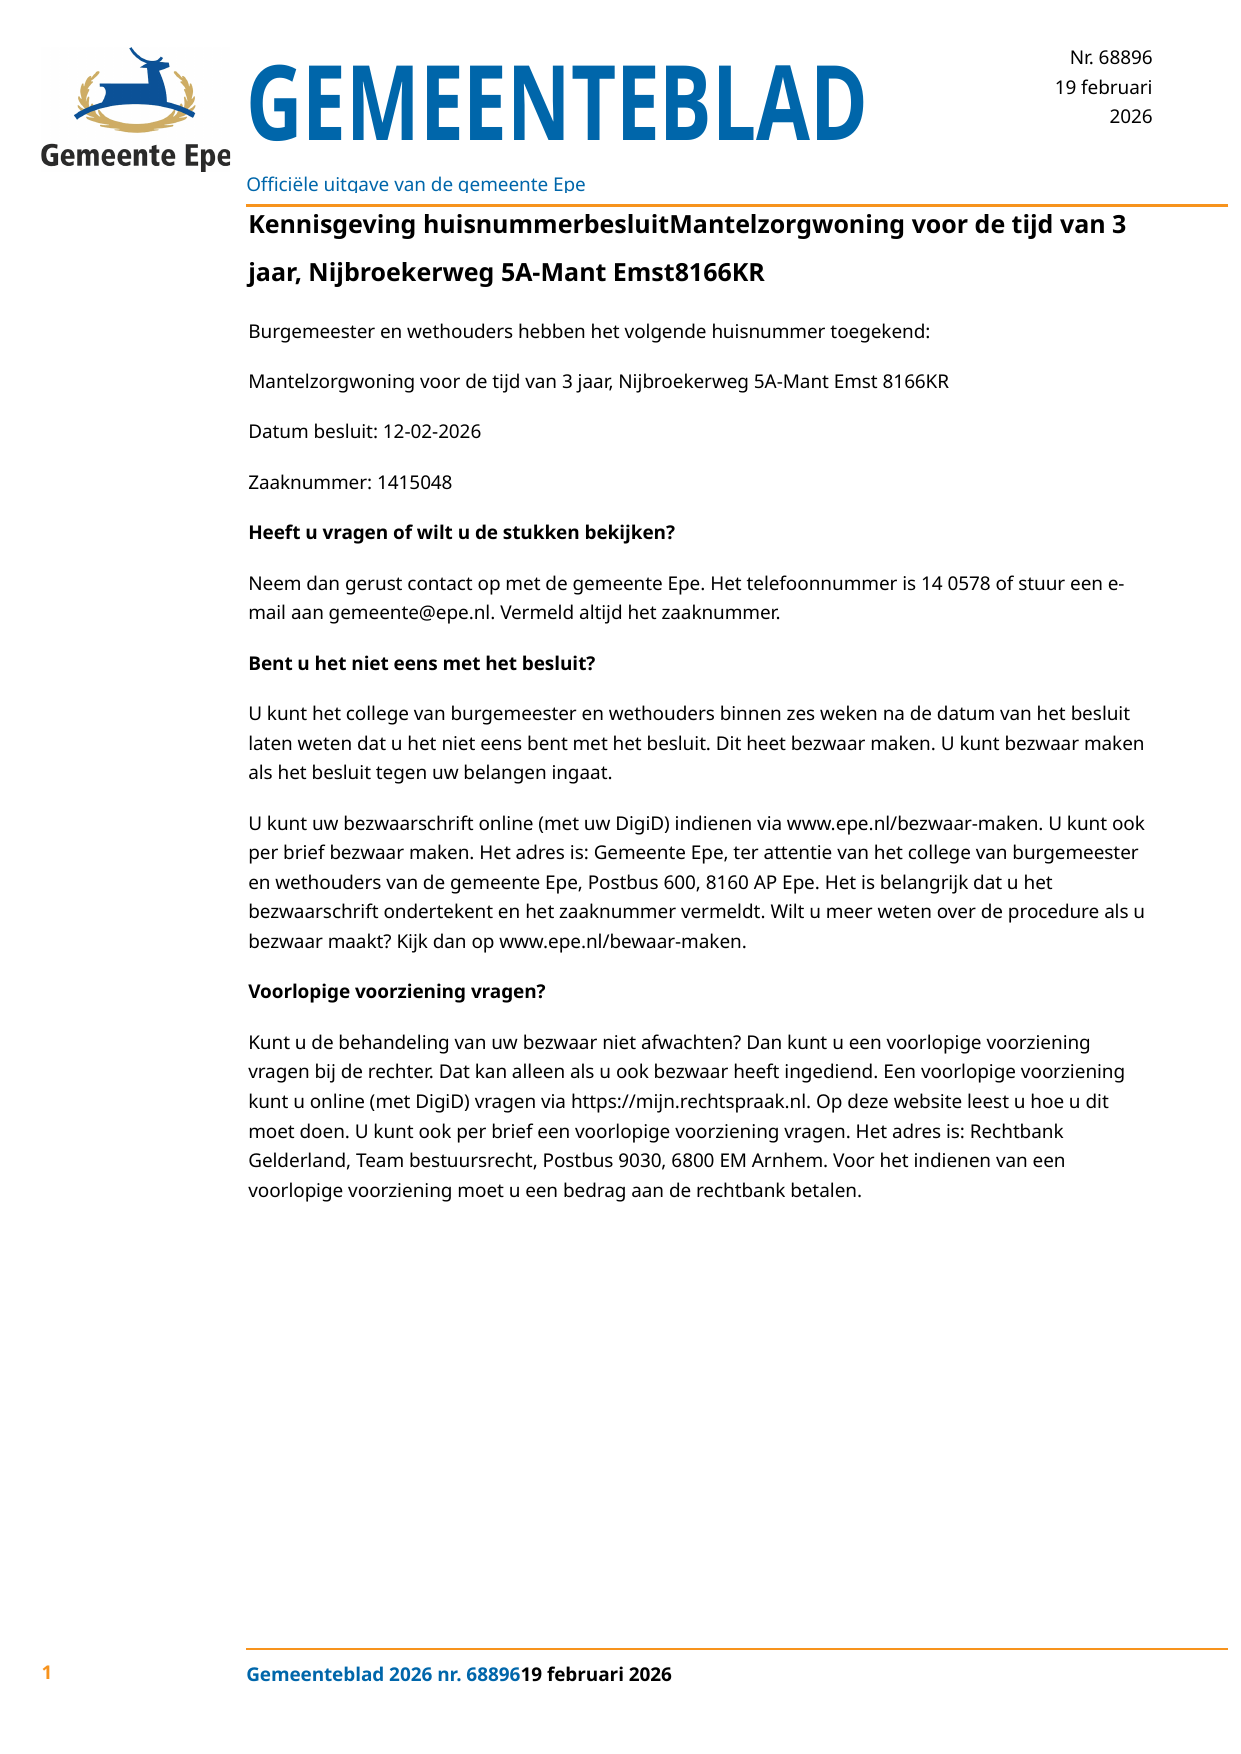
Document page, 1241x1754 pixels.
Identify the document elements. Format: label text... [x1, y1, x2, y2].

text Voorlopige voorziening vragen? [248, 979, 1152, 1004]
text Kunt u de behandeling van uw bezwaar niet afwachten? Dan kunt u een voorlopige voorziening vragen bij de rechter. Dat kan alleen als u ook bezwaar heeft ingediend. Een voorlopige voorziening kunt u online (met DigiD) vragen via https://mijn.rechtspraak.nl. Op deze website leest u hoe u dit moet doen. U kunt ook per brief een voorlopige voorziening vragen. Het adres is: Rechtbank Gelderland, Team bestuursrecht, Postbus 9030, 6800 EM Arnhem. Voor het indienen van een voorlopige voorziening moet u een bedrag aan de rechtbank betalen. [248, 1029, 1152, 1203]
text Zaaknummer: 1415048 [248, 469, 1152, 495]
text U kunt het college van burgemeester en wethouders binnen zes weken na de datum van het besluit laten weten dat u het niet eens bent met het besluit. Dit heet bezwaar maken. U kunt bezwaar maken als het besluit tegen uw belangen ingaat. [248, 700, 1152, 785]
text Burgemeester en wethouders hebben het volgende huisnummer toegekend: [248, 318, 1152, 344]
text Datum besluit: 12-02-2026 [248, 419, 1152, 444]
text U kunt uw bezwaarschrift online (met uw DigiD) indienen via www.epe.nl/bezwaar-maken. U kunt ook per brief bezwaar maken. Het adres is: Gemeente Epe, ter attentie van het college van burgemeester en wethouders van de gemeente Epe, Postbus 600, 8160 AP Epe. Het is belangrijk dat u het bezwaarschrift ondertekent en het zaaknummer vermeldt. Wilt u meer weten over de procedure als u bezwaar maakt? Kijk dan op www.epe.nl/bewaar-maken. [248, 810, 1152, 954]
picture [41, 47, 231, 172]
text Heeft u vragen of wilt u de stukken bekijken? [248, 519, 1152, 545]
text Kennisgeving huisnummerbesluitMantelzorgwoning voor de tijd van 3 jaar, Nijbroekerweg 5A-Mant Emst8166KR [248, 207, 1152, 288]
text Neem dan gerust contact op met de gemeente Epe. Het telefoonnummer is 14 0578 of stuur een e-mail aan gemeente@epe.nl. Vermeld altijd het zaaknummer. [248, 570, 1152, 625]
text Mantelzorgwoning voor de tijd van 3 jaar, Nijbroekerweg 5A-Mant Emst 8166KR [248, 368, 1152, 394]
text Bent u het niet eens met het besluit? [248, 650, 1152, 676]
